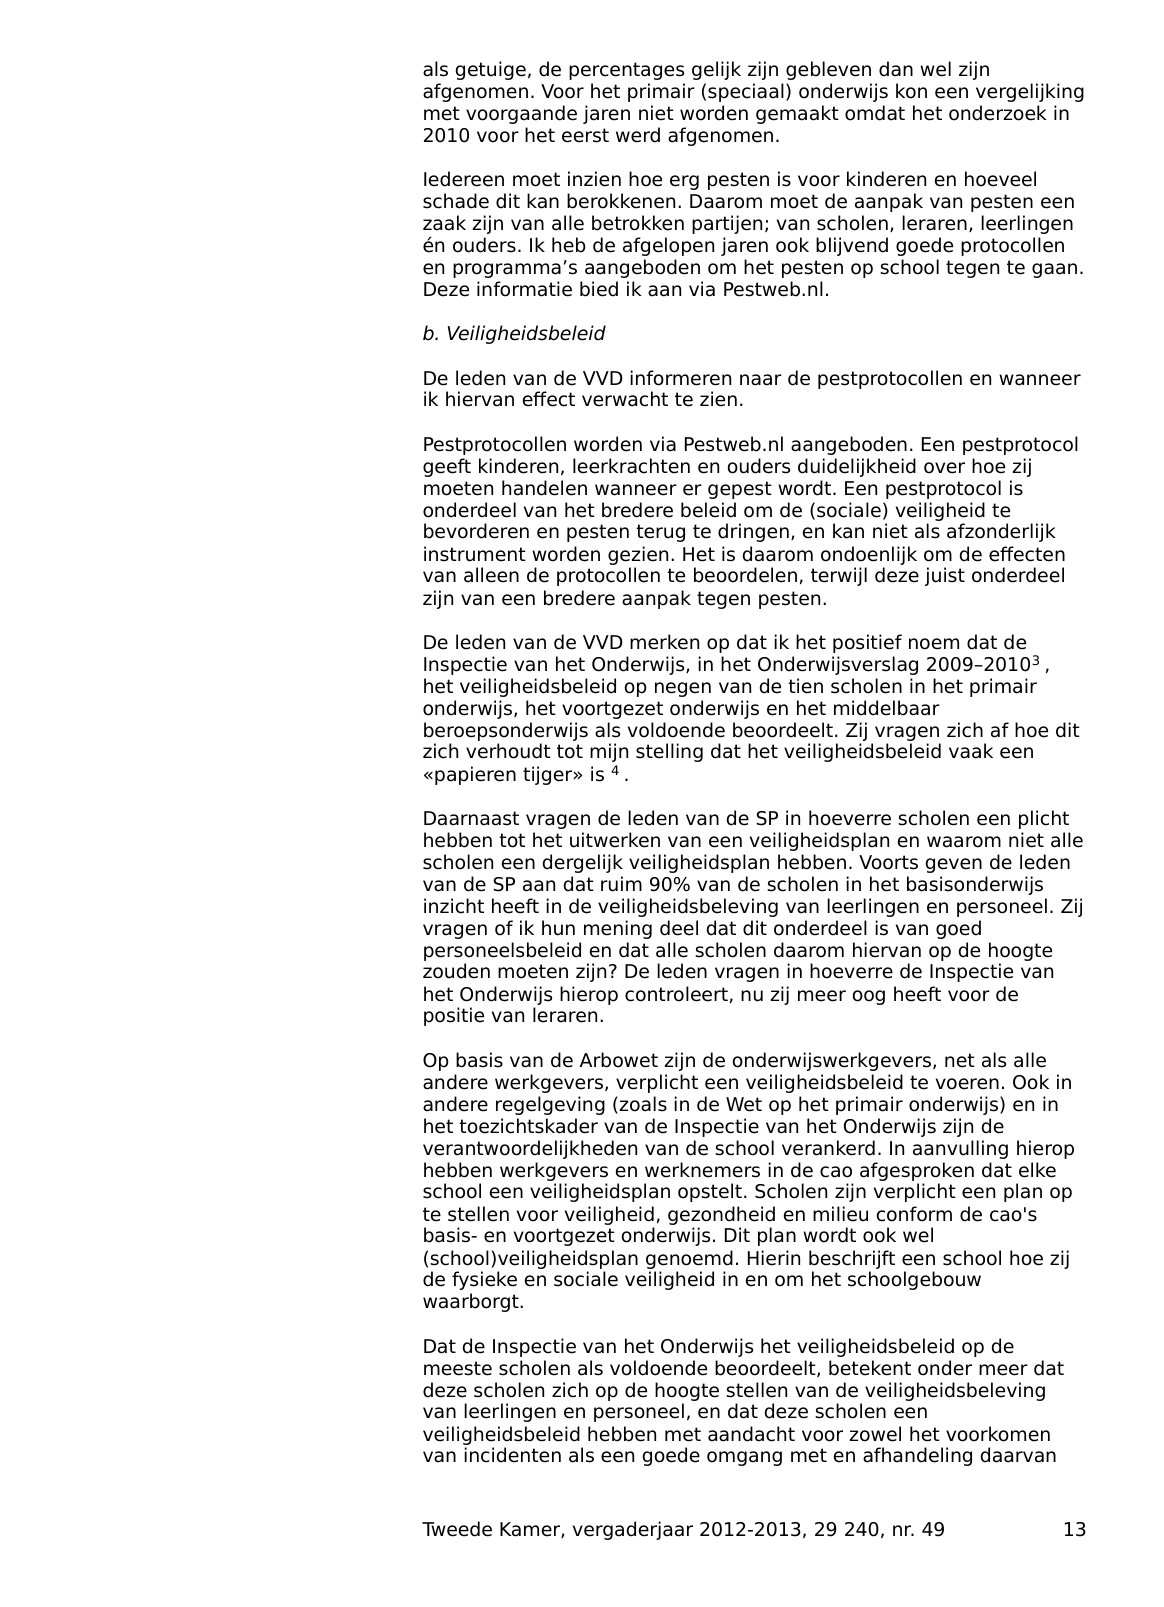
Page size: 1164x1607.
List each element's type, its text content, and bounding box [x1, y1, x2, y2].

text Daarnaast vragen de leden van de SP in hoeverre scholen een plicht hebben tot het uitwerken van een veiligheidsplan en waarom niet alle scholen een dergelijk veiligheidsplan hebben. Voorts geven de leden van de SP aan dat ruim 90% van de scholen in het basisonderwijs inzicht heeft in de veiligheidsbeleving van leerlingen en personeel. Zij vragen of ik hun mening deel dat dit onderdeel is van goed personeelsbeleid en dat alle scholen daarom hiervan op de hoogte zouden moeten zijn? De leden vragen in hoeverre de Inspectie van het Onderwijs hierop controleert, nu zij meer oog heeft voor de positie van leraren. [422, 808, 1087, 1027]
text Pestprotocollen worden via Pestweb.nl aangeboden. Een pestprotocol geeft kinderen, leerkrachten en ouders duidelijkheid over hoe zij moeten handelen wanneer er gepest wordt. Een pestprotocol is onderdeel van het bredere beleid om de (sociale) veiligheid te bevorderen en pesten terug te dringen, en kan niet als afzonderlijk instrument worden gezien. Het is daarom ondoenlijk om de effecten van alleen de protocollen te beoordelen, terwijl deze juist onderdeel zijn van een bredere aanpak tegen pesten. [422, 433, 1087, 609]
text Dat de Inspectie van het Onderwijs het veiligheidsbeleid op de meeste scholen als voldoende beoordeelt, betekent onder meer dat deze scholen zich op de hoogte stellen van de veiligheidsbeleving van leerlingen en personeel, en dat deze scholen een veiligheidsbeleid hebben met aandacht voor zowel het voorkomen van incidenten als een goede omgang met en afhandeling daarvan [422, 1336, 1087, 1467]
text De leden van de VVD merken op dat ik het positief noem dat de Inspectie van het Onderwijs, in het Onderwijsverslag 2009–20103, het veiligheidsbeleid op negen van de tien scholen in het primair onderwijs, het voortgezet onderwijs en het middelbaar beroepsonderwijs als voldoende beoordeelt. Zij vragen zich af hoe dit zich verhoudt tot mijn stelling dat het veiligheidsbeleid vaak een «papieren tijger» is 4. [422, 632, 1087, 785]
text Iedereen moet inzien hoe erg pesten is voor kinderen en hoeveel schade dit kan berokkenen. Daarom moet de aanpak van pesten een zaak zijn van alle betrokken partijen; van scholen, leraren, leerlingen én ouders. Ik heb de afgelopen jaren ook blijvend goede protocollen en programma’s aangeboden om het pesten op school tegen te gaan. Deze informatie bied ik aan via Pestweb.nl. [422, 169, 1087, 301]
text als getuige, de percentages gelijk zijn gebleven dan wel zijn afgenomen. Voor het primair (speciaal) onderwijs kon een vergelijking met voorgaande jaren niet worden gemaakt omdat het onderzoek in 2010 voor het eerst werd afgenomen. [422, 59, 1087, 147]
subtitle b. Veiligheidsbeleid [422, 323, 1087, 345]
text De leden van de VVD informeren naar de pestprotocollen en wanneer ik hiervan effect verwacht te zien. [422, 367, 1087, 411]
text Op basis van de Arbowet zijn de onderwijswerkgevers, net als alle andere werkgevers, verplicht een veiligheidsbeleid te voeren. Ook in andere regelgeving (zoals in de Wet op het primair onderwijs) en in het toezichtskader van de Inspectie van het Onderwijs zijn de verantwoordelijkheden van de school verankerd. In aanvulling hierop hebben werkgevers en werknemers in de cao afgesproken dat elke school een veiligheidsplan opstelt. Scholen zijn verplicht een plan op te stellen voor veiligheid, gezondheid en milieu conform de cao's basis- en voortgezet onderwijs. Dit plan wordt ook wel (school)veiligheidsplan genoemd. Hierin beschrijft een school hoe zij de fysieke en sociale veiligheid in en om het schoolgebouw waarborgt. [422, 1049, 1087, 1313]
